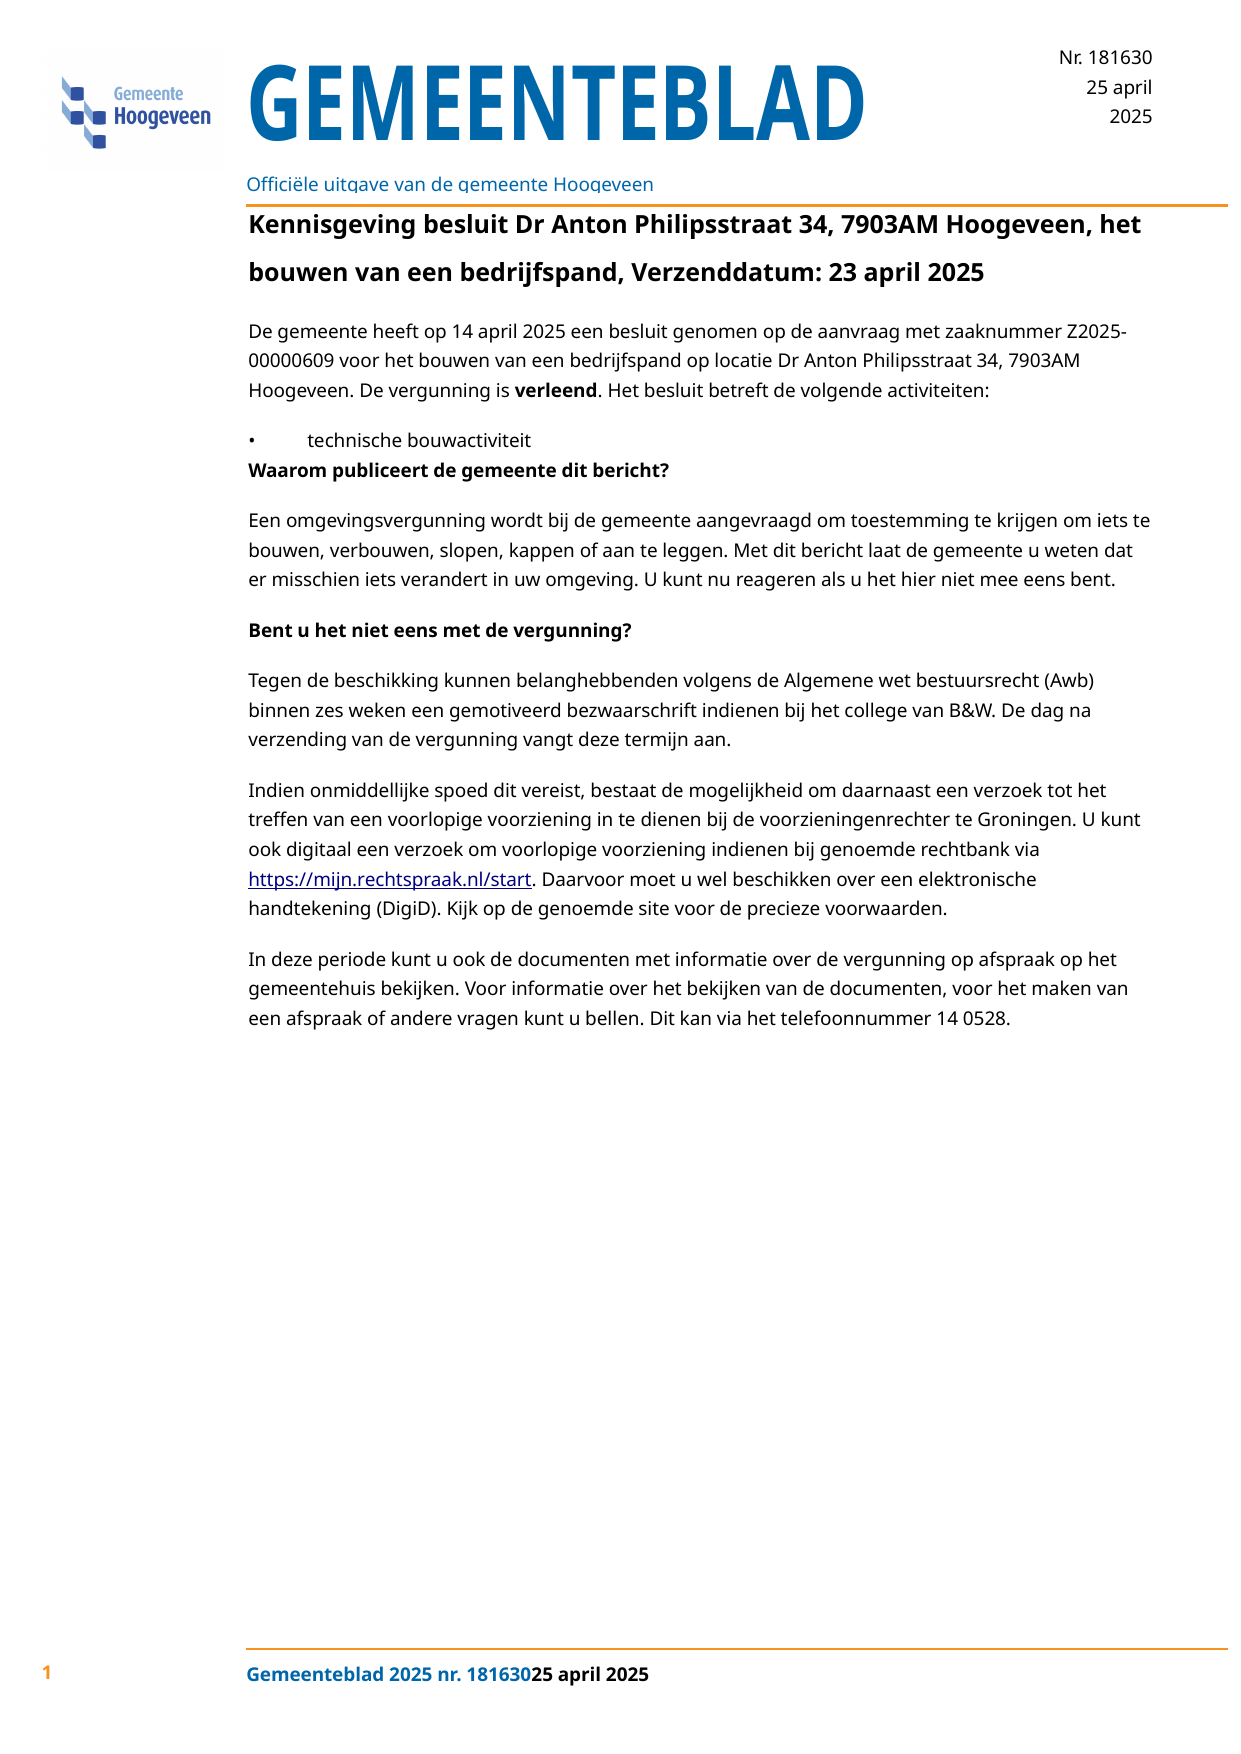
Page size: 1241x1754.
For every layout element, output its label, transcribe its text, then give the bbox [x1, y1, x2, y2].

text In deze periode kunt u ook de documenten met informatie over de vergunning op afspraak op het gemeentehuis bekijken. Voor informatie over het bekijken van de documenten, voor het maken van een afspraak of andere vragen kunt u bellen. Dit kan via het telefoonnummer 14 0528. [248, 946, 1152, 1031]
text Een omgevingsvergunning wordt bij de gemeente aangevraagd om toestemming te krijgen om iets te bouwen, verbouwen, slopen, kappen of aan te leggen. Met dit bericht laat de gemeente u weten dat er misschien iets verandert in uw omgeving. U kunt nu reageren als u het hier niet mee eens bent. [248, 507, 1152, 592]
text Waarom publiceert de gemeente dit bericht? [248, 457, 1152, 483]
text De gemeente heeft op 14 april 2025 een besluit genomen op de aanvraag met zaaknummer Z2025-00000609 voor het bouwen van een bedrijfspand op locatie Dr Anton Philipsstraat 34, 7903AM Hoogeveen. De vergunning is verleend. Het besluit betreft de volgende activiteiten: [248, 318, 1152, 403]
text Kennisgeving besluit Dr Anton Philipsstraat 34, 7903AM Hoogeveen, het bouwen van een bedrijfspand, Verzenddatum: 23 april 2025 [248, 207, 1152, 288]
list technische bouwactiviteit [248, 427, 1152, 453]
text Indien onmiddellijke spoed dit vereist, bestaat de mogelijkheid om daarnaast een verzoek tot het treffen van een voorlopige voorziening in te dienen bij de voorzieningenrechter te Groningen. U kunt ook digitaal een verzoek om voorlopige voorziening indienen bij genoemde rechtbank via https://mijn.rechtspraak.nl/start. Daarvoor moet u wel beschikken over een elektronische handtekening (DigiD). Kijk op de genoemde site voor de precieze voorwaarden. [248, 777, 1152, 921]
text Bent u het niet eens met de vergunning? [248, 617, 1152, 643]
picture [41, 47, 231, 172]
text Tegen de beschikking kunnen belanghebbenden volgens de Algemene wet bestuursrecht (Awb) binnen zes weken een gemotiveerd bezwaarschrift indienen bij het college van B&W. De dag na verzending van de vergunning vangt deze termijn aan. [248, 667, 1152, 752]
